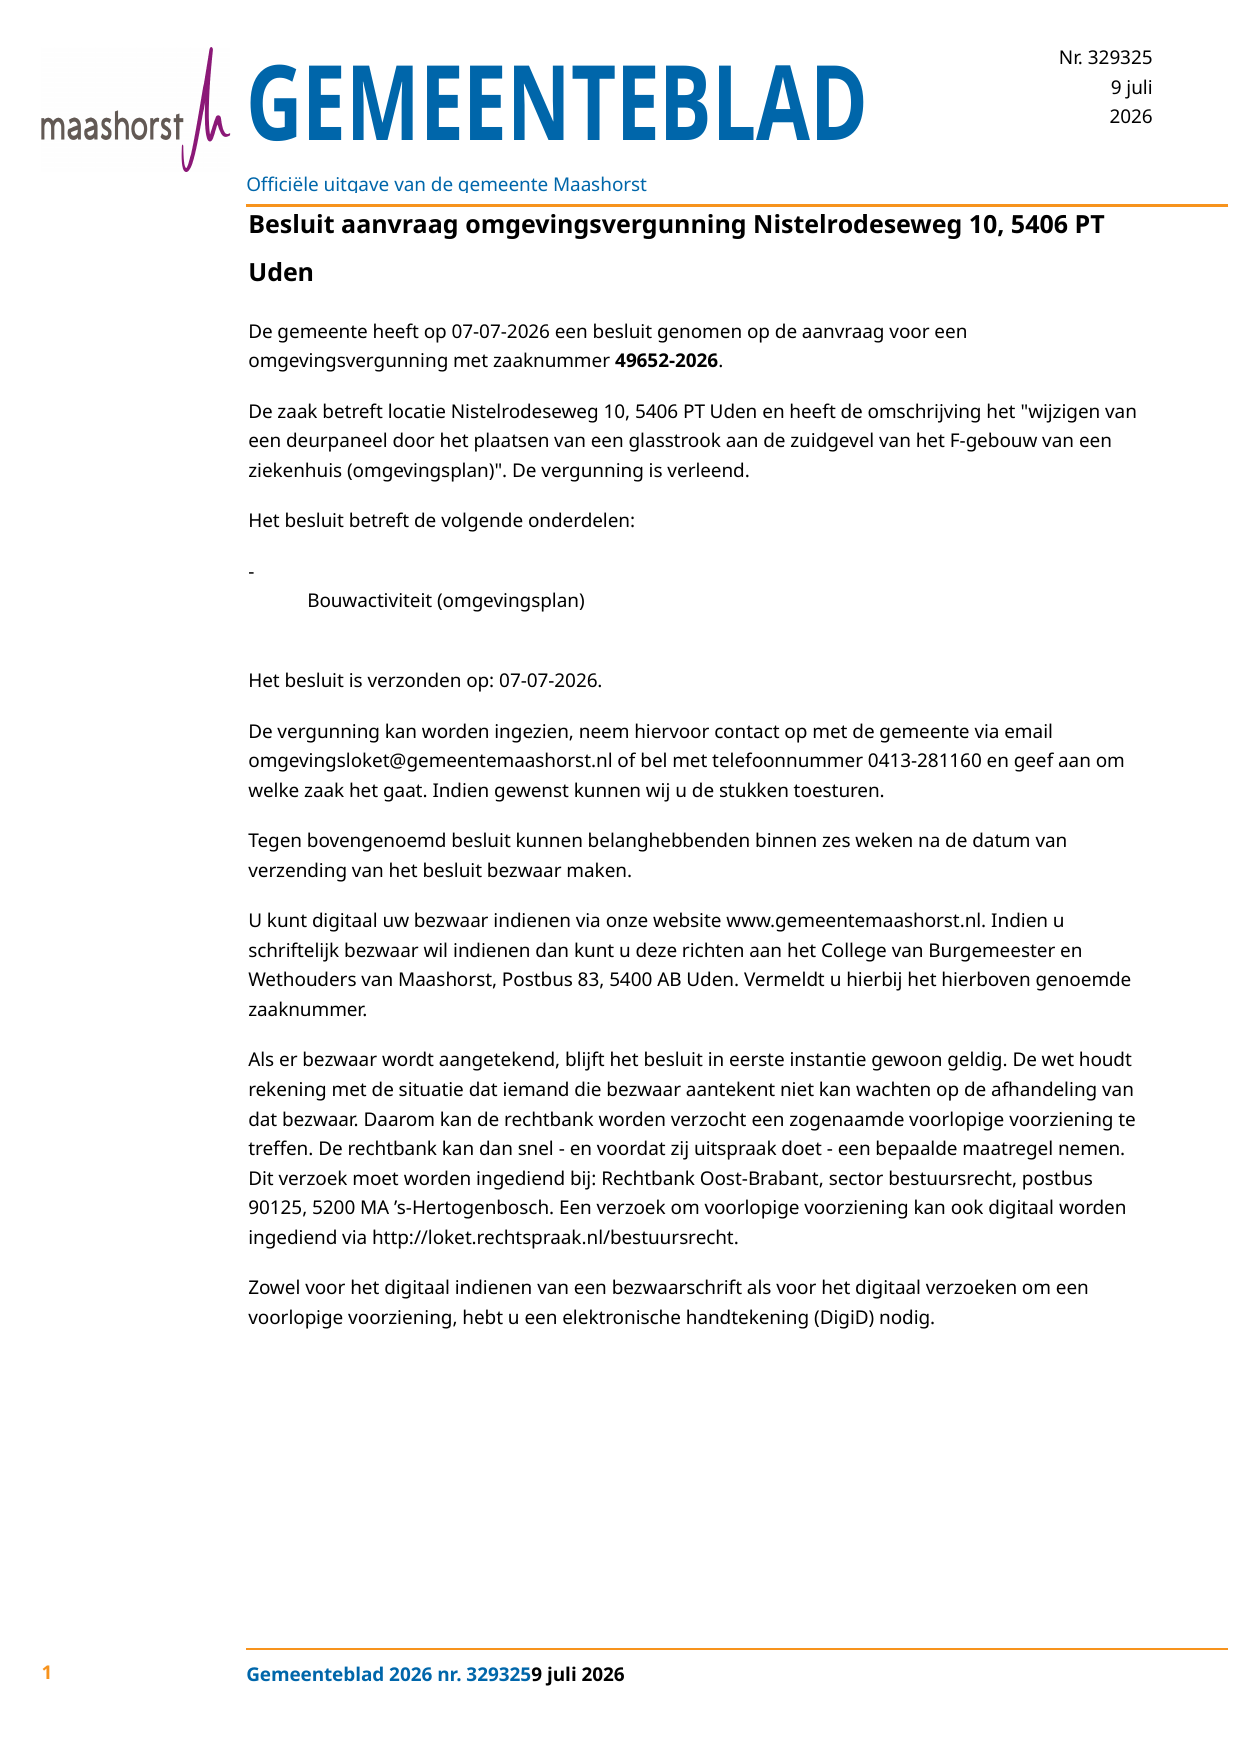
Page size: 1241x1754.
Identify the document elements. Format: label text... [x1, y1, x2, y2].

text De zaak betreft locatie Nistelrodeseweg 10, 5406 PT Uden en heeft de omschrijving het "wijzigen van een deurpaneel door het plaatsen van een glasstrook aan de zuidgevel van het F-gebouw van een ziekenhuis (omgevingsplan)". De vergunning is verleend. [248, 398, 1152, 483]
text U kunt digitaal uw bezwaar indienen via onze website www.gemeentemaashorst.nl. Indien u schriftelijk bezwaar wil indienen dan kunt u deze richten aan het College van Burgemeester en Wethouders van Maashorst, Postbus 83, 5400 AB Uden. Vermeldt u hierbij het hierboven genoemde zaaknummer. [248, 907, 1152, 1022]
text Het besluit is verzonden op: 07-07-2026. [248, 667, 1152, 693]
text De vergunning kan worden ingezien, neem hiervoor contact op met de gemeente via email omgevingsloket@gemeentemaashorst.nl of bel met telefoonnummer 0413-281160 en geef aan om welke zaak het gaat. Indien gewenst kunnen wij u de stukken toesturen. [248, 718, 1152, 803]
text Tegen bovengenoemd besluit kunnen belanghebbenden binnen zes weken na de datum van verzending van het besluit bezwaar maken. [248, 827, 1152, 883]
text Zowel voor het digitaal indienen van een bezwaarschrift als voor het digitaal verzoeken om een voorlopige voorziening, hebt u een elektronische handtekening (DigiD) nodig. [248, 1274, 1152, 1330]
text Het besluit betreft de volgende onderdelen: [248, 507, 1152, 533]
text Als er bezwaar wordt aangetekend, blijft het besluit in eerste instantie gewoon geldig. De wet houdt rekening met de situatie dat iemand die bezwaar aantekent niet kan wachten op de afhandeling van dat bezwaar. Daarom kan de rechtbank worden verzocht een zogenaamde voorlopige voorziening te treffen. De rechtbank kan dan snel - en voordat zij uitspraak doet - een bepaalde maatregel nemen. Dit verzoek moet worden ingediend bij: Rechtbank Oost-Brabant, sector bestuursrecht, postbus 90125, 5200 MA ’s-Hertogenbosch. Een verzoek om voorlopige voorziening kan ook digitaal worden ingediend via http://loket.rechtspraak.nl/bestuursrecht. [248, 1047, 1152, 1250]
text De gemeente heeft op 07-07-2026 een besluit genomen op de aanvraag voor een omgevingsvergunning met zaaknummer 49652-2026. [248, 318, 1152, 373]
text Besluit aanvraag omgevingsvergunning Nistelrodeseweg 10, 5406 PT Uden [248, 207, 1152, 288]
list Bouwactiviteit (omgevingsplan) [248, 587, 1152, 613]
picture [41, 47, 231, 172]
